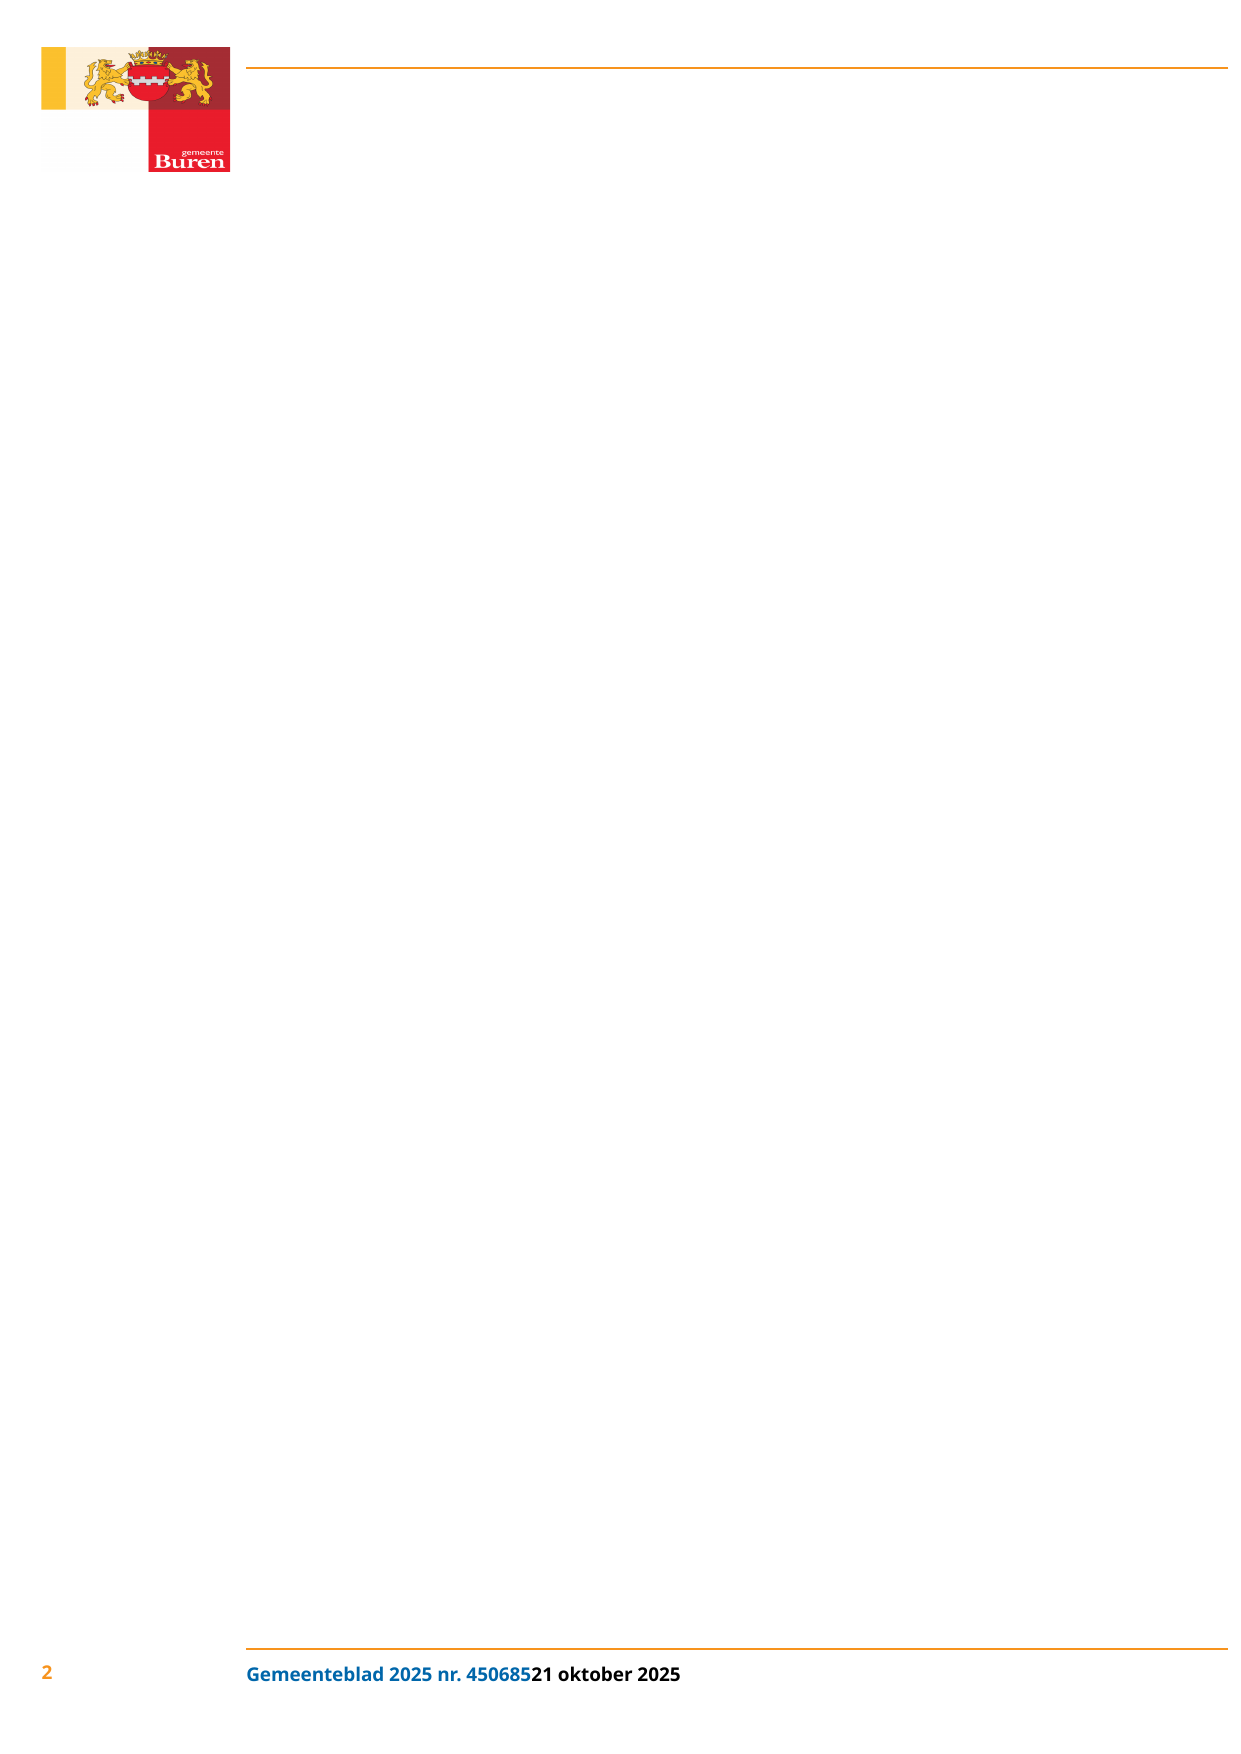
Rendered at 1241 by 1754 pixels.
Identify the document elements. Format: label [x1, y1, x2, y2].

picture [41, 47, 231, 172]
